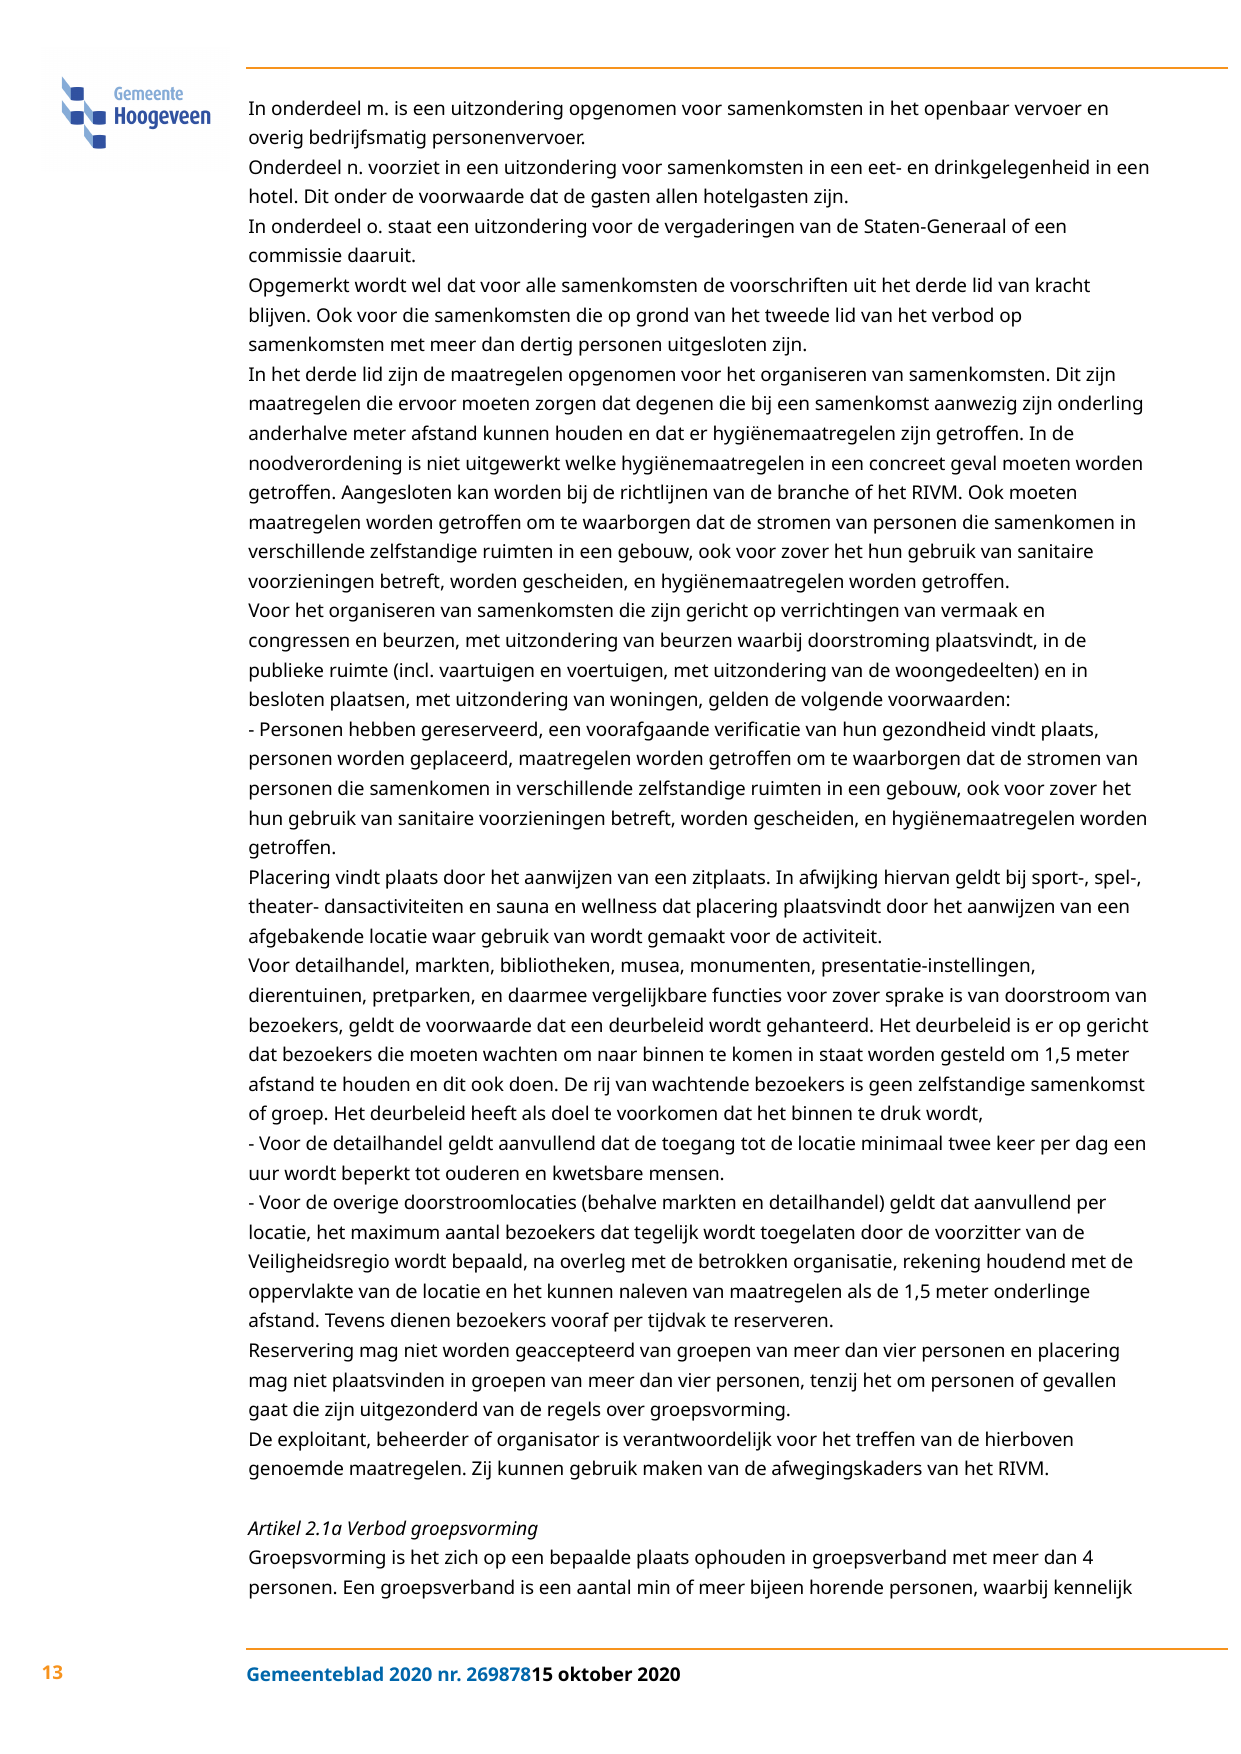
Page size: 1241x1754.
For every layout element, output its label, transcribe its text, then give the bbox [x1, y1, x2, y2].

text - Voor de overige doorstroomlocaties (behalve markten en detailhandel) geldt dat aanvullend per locatie, het maximum aantal bezoekers dat tegelijk wordt toegelaten door de voorzitter van de Veiligheidsregio wordt bepaald, na overleg met de betrokken organisatie, rekening houdend met de oppervlakte van de locatie en het kunnen naleven van maatregelen als de 1,5 meter onderlinge afstand. Tevens dienen bezoekers vooraf per tijdvak te reserveren. [248, 1189, 1152, 1333]
text Placering vindt plaats door het aanwijzen van een zitplaats. In afwijking hiervan geldt bij sport-, spel-, theater- dansactiviteiten en sauna en wellness dat placering plaatsvindt door het aanwijzen van een afgebakende locatie waar gebruik van wordt gemaakt voor de activiteit. [248, 864, 1152, 949]
text Groepsvorming is het zich op een bepaalde plaats ophouden in groepsverband met meer dan 4 personen. Een groepsverband is een aantal min of meer bijeen horende personen, waarbij kennelijk [248, 1544, 1152, 1600]
text De exploitant, beheerder of organisator is verantwoordelijk voor het treffen van de hierboven genoemde maatregelen. Zij kunnen gebruik maken van de afwegingskaders van het RIVM. [248, 1426, 1152, 1481]
text Onderdeel n. voorziet in een uitzondering voor samenkomsten in een eet- en drinkgelegenheid in een hotel. Dit onder de voorwaarde dat de gasten allen hotelgasten zijn. [248, 154, 1152, 209]
text Opgemerkt wordt wel dat voor alle samenkomsten de voorschriften uit het derde lid van kracht blijven. Ook voor die samenkomsten die op grond van het tweede lid van het verbod op samenkomsten met meer dan dertig personen uitgesloten zijn. [248, 272, 1152, 357]
text - Personen hebben gereserveerd, een voorafgaande verificatie van hun gezondheid vindt plaats, personen worden geplaceerd, maatregelen worden getroffen om te waarborgen dat de stromen van personen die samenkomen in verschillende zelfstandige ruimten in een gebouw, ook voor zover het hun gebruik van sanitaire voorzieningen betreft, worden gescheiden, en hygiënemaatregelen worden getroffen. [248, 716, 1152, 860]
text In onderdeel m. is een uitzondering opgenomen voor samenkomsten in het openbaar vervoer en overig bedrijfsmatig personenvervoer. [248, 95, 1152, 150]
text Voor het organiseren van samenkomsten die zijn gericht op verrichtingen van vermaak en congressen en beurzen, met uitzondering van beurzen waarbij doorstroming plaatsvindt, in de publieke ruimte (incl. vaartuigen en voertuigen, met uitzondering van de woongedeelten) en in besloten plaatsen, met uitzondering van woningen, gelden de volgende voorwaarden: [248, 598, 1152, 712]
text Reservering mag niet worden geaccepteerd van groepen van meer dan vier personen en placering mag niet plaatsvinden in groepen van meer dan vier personen, tenzij het om personen of gevallen gaat die zijn uitgezonderd van de regels over groepsvorming. [248, 1337, 1152, 1422]
text Voor detailhandel, markten, bibliotheken, musea, monumenten, presentatie-instellingen, dierentuinen, pretparken, en daarmee vergelijkbare functies voor zover sprake is van doorstroom van bezoekers, geldt de voorwaarde dat een deurbeleid wordt gehanteerd. Het deurbeleid is er op gericht dat bezoekers die moeten wachten om naar binnen te komen in staat worden gesteld om 1,5 meter afstand te houden en dit ook doen. De rij van wachtende bezoekers is geen zelfstandige samenkomst of groep. Het deurbeleid heeft als doel te voorkomen dat het binnen te druk wordt, [248, 953, 1152, 1126]
text - Voor de detailhandel geldt aanvullend dat de toegang tot de locatie minimaal twee keer per dag een uur wordt beperkt tot ouderen en kwetsbare mensen. [248, 1130, 1152, 1186]
text In onderdeel o. staat een uitzondering voor de vergaderingen van de Staten-Generaal of een commissie daaruit. [248, 213, 1152, 268]
picture [41, 47, 231, 172]
text Artikel 2.1a Verbod groepsvorming [248, 1515, 1152, 1541]
text In het derde lid zijn de maatregelen opgenomen voor het organiseren van samenkomsten. Dit zijn maatregelen die ervoor moeten zorgen dat degenen die bij een samenkomst aanwezig zijn onderling anderhalve meter afstand kunnen houden en dat er hygiënemaatregelen zijn getroffen. In de noodverordening is niet uitgewerkt welke hygiënemaatregelen in een concreet geval moeten worden getroffen. Aangesloten kan worden bij de richtlijnen van de branche of het RIVM. Ook moeten maatregelen worden getroffen om te waarborgen dat de stromen van personen die samenkomen in verschillende zelfstandige ruimten in een gebouw, ook voor zover het hun gebruik van sanitaire voorzieningen betreft, worden gescheiden, en hygiënemaatregelen worden getroffen. [248, 361, 1152, 594]
